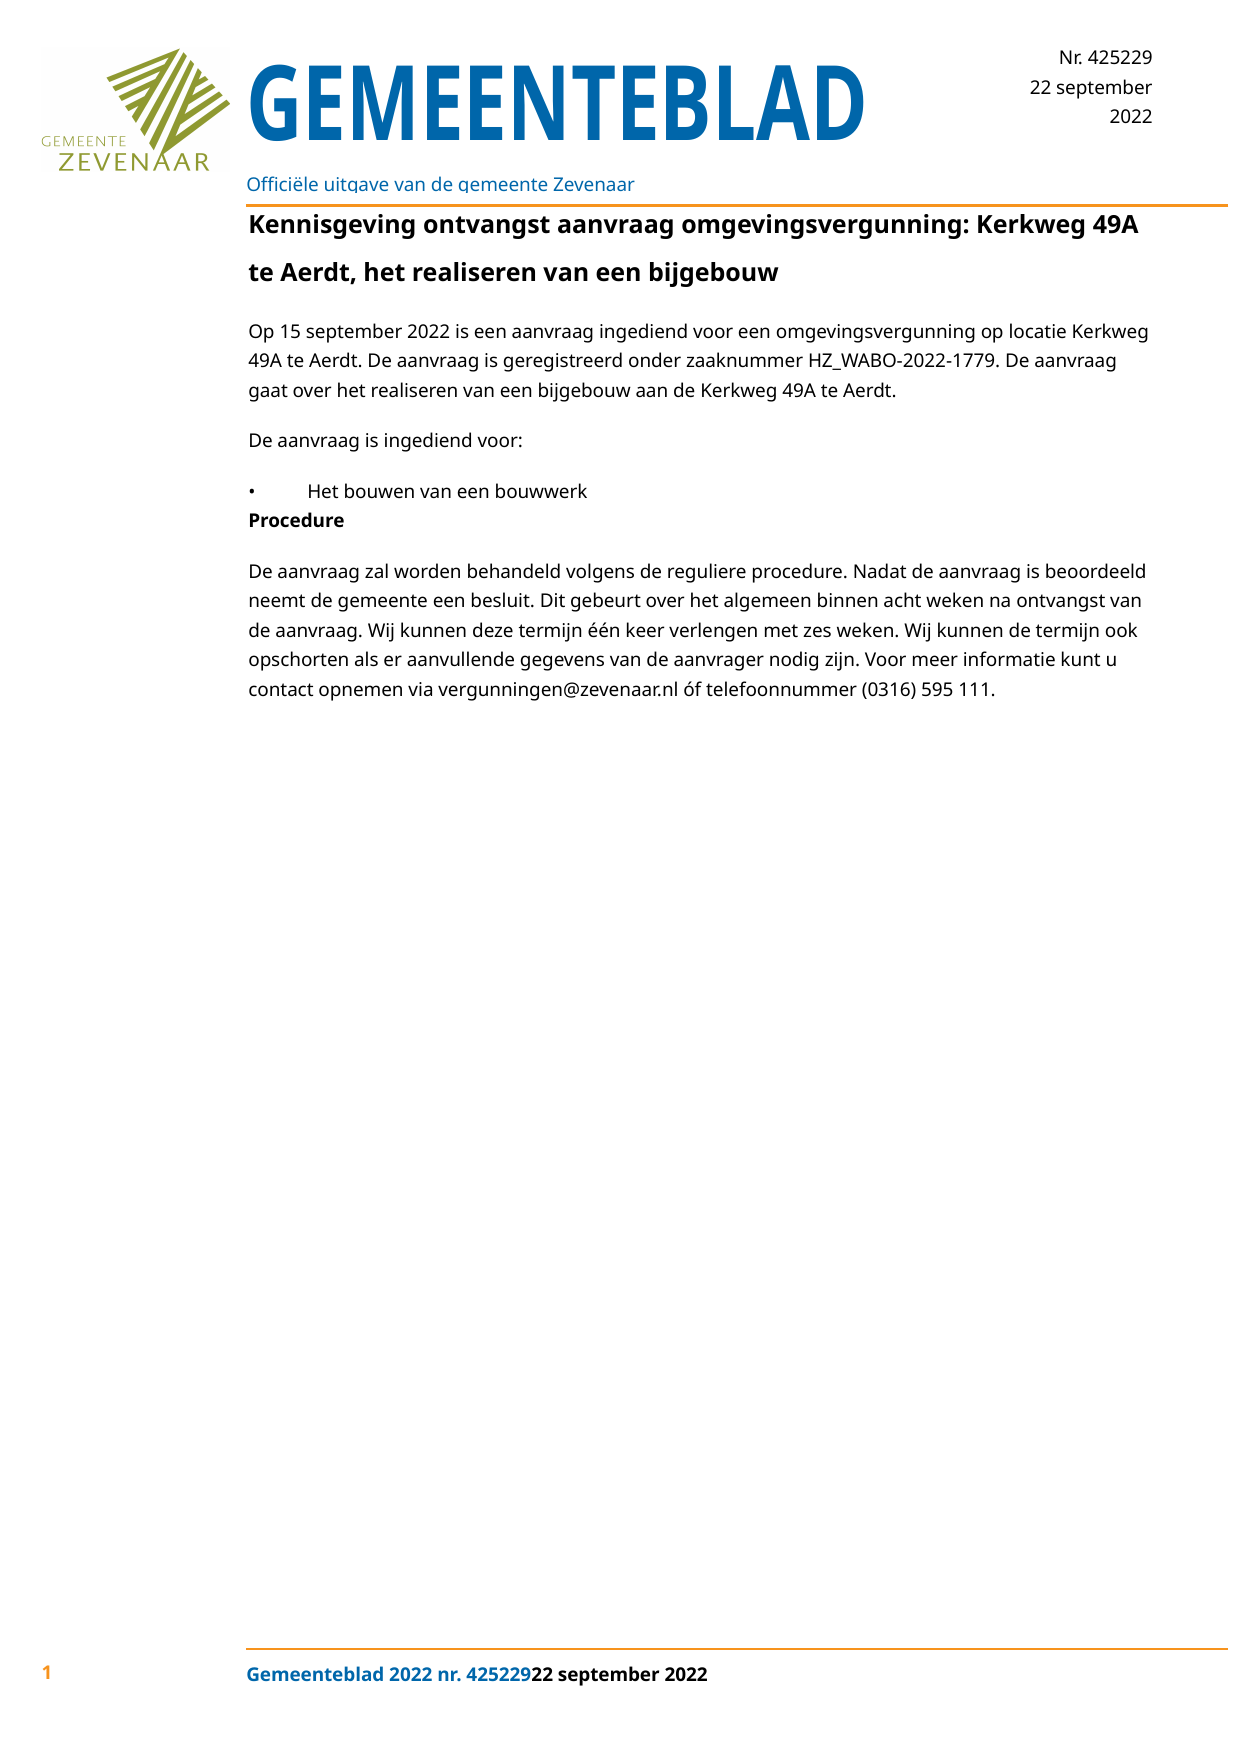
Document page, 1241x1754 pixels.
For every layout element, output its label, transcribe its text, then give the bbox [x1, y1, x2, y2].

text Kennisgeving ontvangst aanvraag omgevingsvergunning: Kerkweg 49A te Aerdt, het realiseren van een bijgebouw [248, 207, 1152, 288]
text Procedure [248, 507, 1152, 533]
text De aanvraag is ingediend voor: [248, 427, 1152, 453]
list Het bouwen van een bouwwerk [248, 478, 1152, 504]
text Op 15 september 2022 is een aanvraag ingediend voor een omgevingsvergunning op locatie Kerkweg 49A te Aerdt. De aanvraag is geregistreerd onder zaaknummer HZ_WABO-2022-1779. De aanvraag gaat over het realiseren van een bijgebouw aan de Kerkweg 49A te Aerdt. [248, 318, 1152, 403]
picture [41, 47, 231, 172]
text De aanvraag zal worden behandeld volgens de reguliere procedure. Nadat de aanvraag is beoordeeld neemt de gemeente een besluit. Dit gebeurt over het algemeen binnen acht weken na ontvangst van de aanvraag. Wij kunnen deze termijn één keer verlengen met zes weken. Wij kunnen de termijn ook opschorten als er aanvullende gegevens van de aanvrager nodig zijn. Voor meer informatie kunt u contact opnemen via vergunningen@zevenaar.nl óf telefoonnummer (0316) 595 111. [248, 558, 1152, 702]
